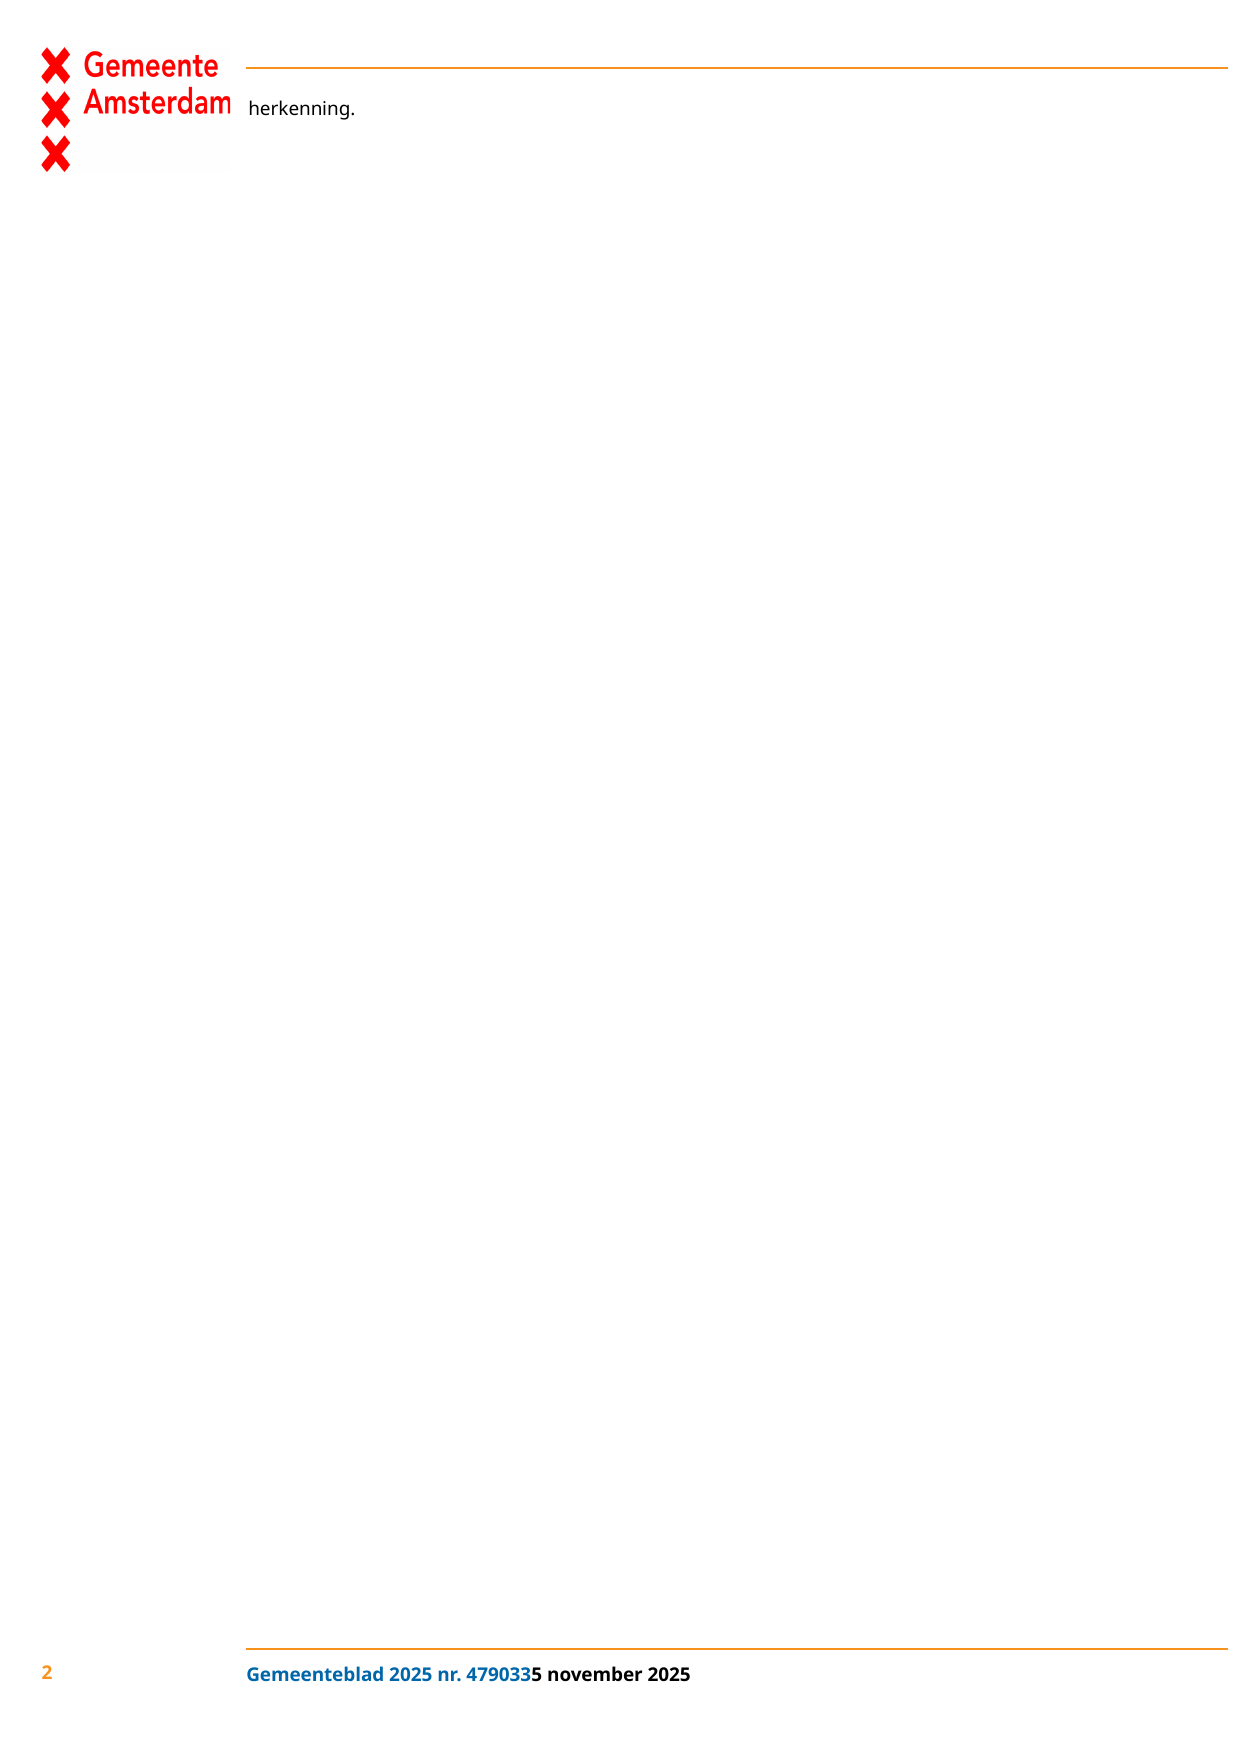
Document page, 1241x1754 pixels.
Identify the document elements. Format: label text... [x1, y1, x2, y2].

text herkenning. [248, 95, 1152, 121]
picture [41, 47, 231, 172]
